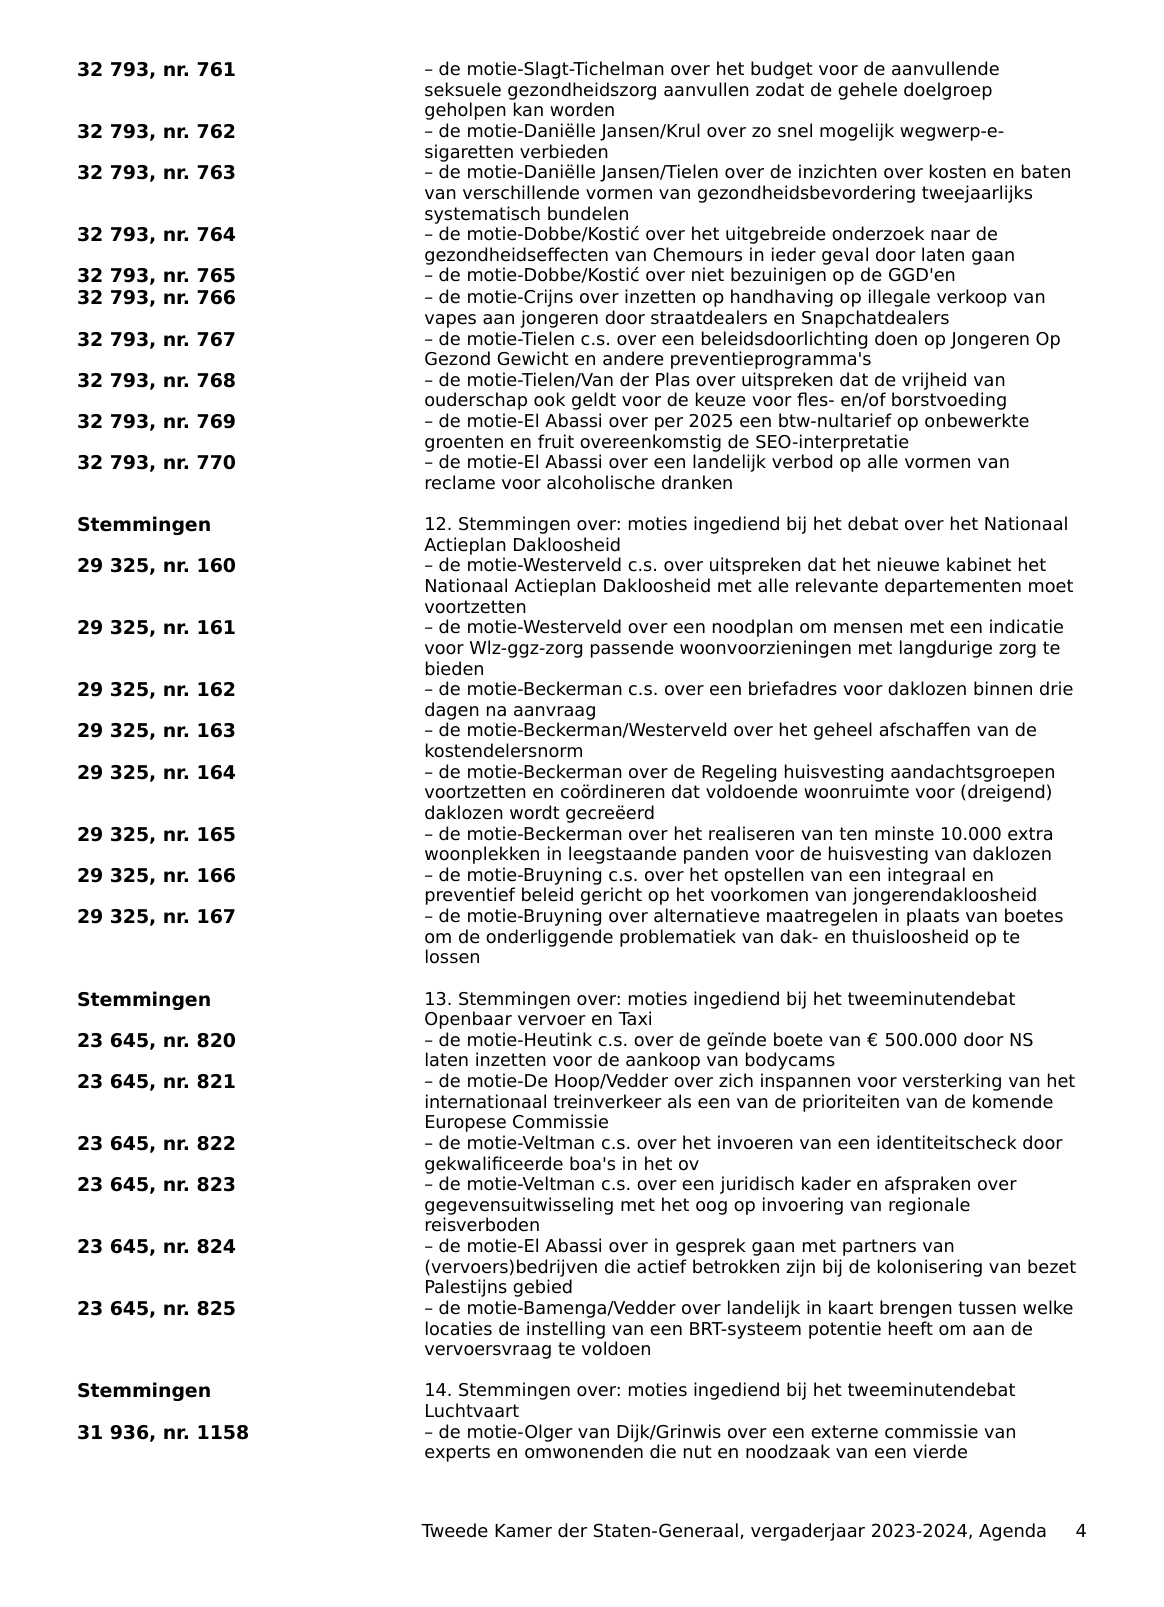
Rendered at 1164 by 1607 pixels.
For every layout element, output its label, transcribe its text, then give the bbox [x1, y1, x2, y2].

table_cell 29 325, nr. 161 [77, 617, 401, 679]
table_cell [401, 1422, 418, 1463]
table_cell [401, 224, 418, 265]
table_cell 32 793, nr. 761 [77, 59, 401, 121]
table_cell [401, 411, 418, 452]
table_cell – de motie-Daniëlle Jansen/Tielen over de inzichten over kosten en baten van verschillende vormen van gezondheidsbevordering tweejaarlijks systematisch bundelen [418, 162, 1087, 224]
table_cell – de motie-Heutink c.s. over de geïnde boete van € 500.000 door NS laten inzetten voor de aankoop van bodycams [418, 1030, 1087, 1071]
table_cell – de motie-Veltman c.s. over een juridisch kader en afspraken over gegevensuitwisseling met het oog op invoering van regionale reisverboden [418, 1174, 1087, 1236]
table_cell – de motie-Beckerman over de Regeling huisvesting aandachtsgroepen voortzetten en coördineren dat voldoende woonruimte voor (dreigend) daklozen wordt gecreëerd [418, 762, 1087, 823]
table_cell 31 936, nr. 1158 [77, 1422, 401, 1463]
table_cell – de motie-Slagt-Tichelman over het budget voor de aanvullende seksuele gezondheidszorg aanvullen zodat de gehele doelgroep geholpen kan worden [418, 59, 1087, 121]
table_cell 32 793, nr. 769 [77, 411, 401, 452]
table_cell 29 325, nr. 162 [77, 679, 401, 720]
table_cell 32 793, nr. 770 [77, 452, 401, 493]
table_cell 23 645, nr. 823 [77, 1174, 401, 1236]
table_cell [401, 824, 418, 865]
table_cell [401, 329, 418, 370]
table_cell 32 793, nr. 764 [77, 224, 401, 265]
table_cell – de motie-Crijns over inzetten op handhaving op illegale verkoop van vapes aan jongeren door straatdealers en Snapchatdealers [418, 287, 1087, 328]
table_cell 29 325, nr. 164 [77, 762, 401, 823]
table_cell [401, 514, 418, 555]
table_cell [401, 989, 418, 1030]
table_cell – de motie-De Hoop/Vedder over zich inspannen voor versterking van het internationaal treinverkeer als een van de prioriteiten van de komende Europese Commissie [418, 1071, 1087, 1133]
table_cell Stemmingen [77, 1380, 401, 1422]
table_cell 29 325, nr. 160 [77, 555, 401, 617]
table_cell – de motie-Daniëlle Jansen/Krul over zo snel mogelijk wegwerp-e-sigaretten verbieden [418, 121, 1087, 162]
table_cell [401, 287, 418, 328]
table_cell – de motie-Dobbe/Kostić over niet bezuinigen op de GGD'en [418, 265, 1087, 287]
table_cell [418, 968, 1087, 988]
table_cell 23 645, nr. 822 [77, 1133, 401, 1174]
table_cell 23 645, nr. 824 [77, 1236, 401, 1298]
table_cell [77, 968, 401, 988]
table_cell [77, 1360, 401, 1380]
table_cell [418, 1360, 1087, 1380]
table_cell 23 645, nr. 821 [77, 1071, 401, 1133]
table_cell [401, 162, 418, 224]
table_cell [401, 452, 418, 493]
table_cell [401, 1360, 418, 1380]
table_cell – de motie-Beckerman c.s. over een briefadres voor daklozen binnen drie dagen na aanvraag [418, 679, 1087, 720]
table_cell [401, 762, 418, 823]
table_cell – de motie-Bamenga/Vedder over landelijk in kaart brengen tussen welke locaties de instelling van een BRT-systeem potentie heeft om aan de vervoersvraag te voldoen [418, 1298, 1087, 1360]
table_cell 14. Stemmingen over: moties ingediend bij het tweeminutendebat Luchtvaart [418, 1380, 1087, 1422]
table_cell [401, 121, 418, 162]
table_cell 29 325, nr. 165 [77, 824, 401, 865]
table_cell – de motie-El Abassi over per 2025 een btw-nultarief op onbewerkte groenten en fruit overeenkomstig de SEO-interpretatie [418, 411, 1087, 452]
table_cell – de motie-Olger van Dijk/Grinwis over een externe commissie van experts en omwonenden die nut en noodzaak van een vierde [418, 1422, 1087, 1463]
table_cell 32 793, nr. 763 [77, 162, 401, 224]
table_cell 32 793, nr. 762 [77, 121, 401, 162]
table_cell 32 793, nr. 766 [77, 287, 401, 328]
table_cell [401, 906, 418, 968]
table_cell Stemmingen [77, 514, 401, 555]
table_cell 23 645, nr. 820 [77, 1030, 401, 1071]
table_cell [401, 1133, 418, 1174]
table_cell [401, 494, 418, 514]
table_cell [401, 1174, 418, 1236]
table_cell 29 325, nr. 163 [77, 720, 401, 762]
table_cell [401, 1030, 418, 1071]
table_cell 13. Stemmingen over: moties ingediend bij het tweeminutendebat Openbaar vervoer en Taxi [418, 989, 1087, 1030]
table_cell [401, 865, 418, 906]
table_cell [401, 59, 418, 121]
table_cell 29 325, nr. 166 [77, 865, 401, 906]
table_cell – de motie-Westerveld c.s. over uitspreken dat het nieuwe kabinet het Nationaal Actieplan Dakloosheid met alle relevante departementen moet voortzetten [418, 555, 1087, 617]
table_cell 29 325, nr. 167 [77, 906, 401, 968]
table_cell 32 793, nr. 768 [77, 370, 401, 411]
table_cell [401, 1380, 418, 1422]
table_cell Stemmingen [77, 989, 401, 1030]
table_cell – de motie-Veltman c.s. over het invoeren van een identiteitscheck door gekwalificeerde boa's in het ov [418, 1133, 1087, 1174]
table_cell – de motie-Beckerman over het realiseren van ten minste 10.000 extra woonplekken in leegstaande panden voor de huisvesting van daklozen [418, 824, 1087, 865]
table_cell – de motie-Bruyning c.s. over het opstellen van een integraal en preventief beleid gericht op het voorkomen van jongerendakloosheid [418, 865, 1087, 906]
table_cell [401, 555, 418, 617]
table_cell [401, 679, 418, 720]
table_cell – de motie-Dobbe/Kostić over het uitgebreide onderzoek naar de gezondheidseffecten van Chemours in ieder geval door laten gaan [418, 224, 1087, 265]
table_cell – de motie-El Abassi over in gesprek gaan met partners van (vervoers)bedrijven die actief betrokken zijn bij de kolonisering van bezet Palestijns gebied [418, 1236, 1087, 1298]
table_cell [401, 968, 418, 988]
table_cell – de motie-El Abassi over een landelijk verbod op alle vormen van reclame voor alcoholische dranken [418, 452, 1087, 493]
table_cell – de motie-Tielen c.s. over een beleidsdoorlichting doen op Jongeren Op Gezond Gewicht en andere preventieprogramma's [418, 329, 1087, 370]
table_cell 32 793, nr. 767 [77, 329, 401, 370]
table_cell 12. Stemmingen over: moties ingediend bij het debat over het Nationaal Actieplan Dakloosheid [418, 514, 1087, 555]
table_cell [401, 617, 418, 679]
table_cell [77, 494, 401, 514]
table_cell [401, 1236, 418, 1298]
table_cell – de motie-Beckerman/Westerveld over het geheel afschaffen van de kostendelersnorm [418, 720, 1087, 762]
table_cell [401, 1071, 418, 1133]
table_cell [401, 370, 418, 411]
table_cell [401, 265, 418, 287]
table_cell [401, 720, 418, 762]
table_cell – de motie-Bruyning over alternatieve maatregelen in plaats van boetes om de onderliggende problematiek van dak- en thuisloosheid op te lossen [418, 906, 1087, 968]
table_cell [418, 494, 1087, 514]
table_cell [401, 1298, 418, 1360]
table_cell 23 645, nr. 825 [77, 1298, 401, 1360]
table_cell – de motie-Westerveld over een noodplan om mensen met een indicatie voor Wlz-ggz-zorg passende woonvoorzieningen met langdurige zorg te bieden [418, 617, 1087, 679]
table_cell – de motie-Tielen/Van der Plas over uitspreken dat de vrijheid van ouderschap ook geldt voor de keuze voor fles- en/of borstvoeding [418, 370, 1087, 411]
table_cell 32 793, nr. 765 [77, 265, 401, 287]
